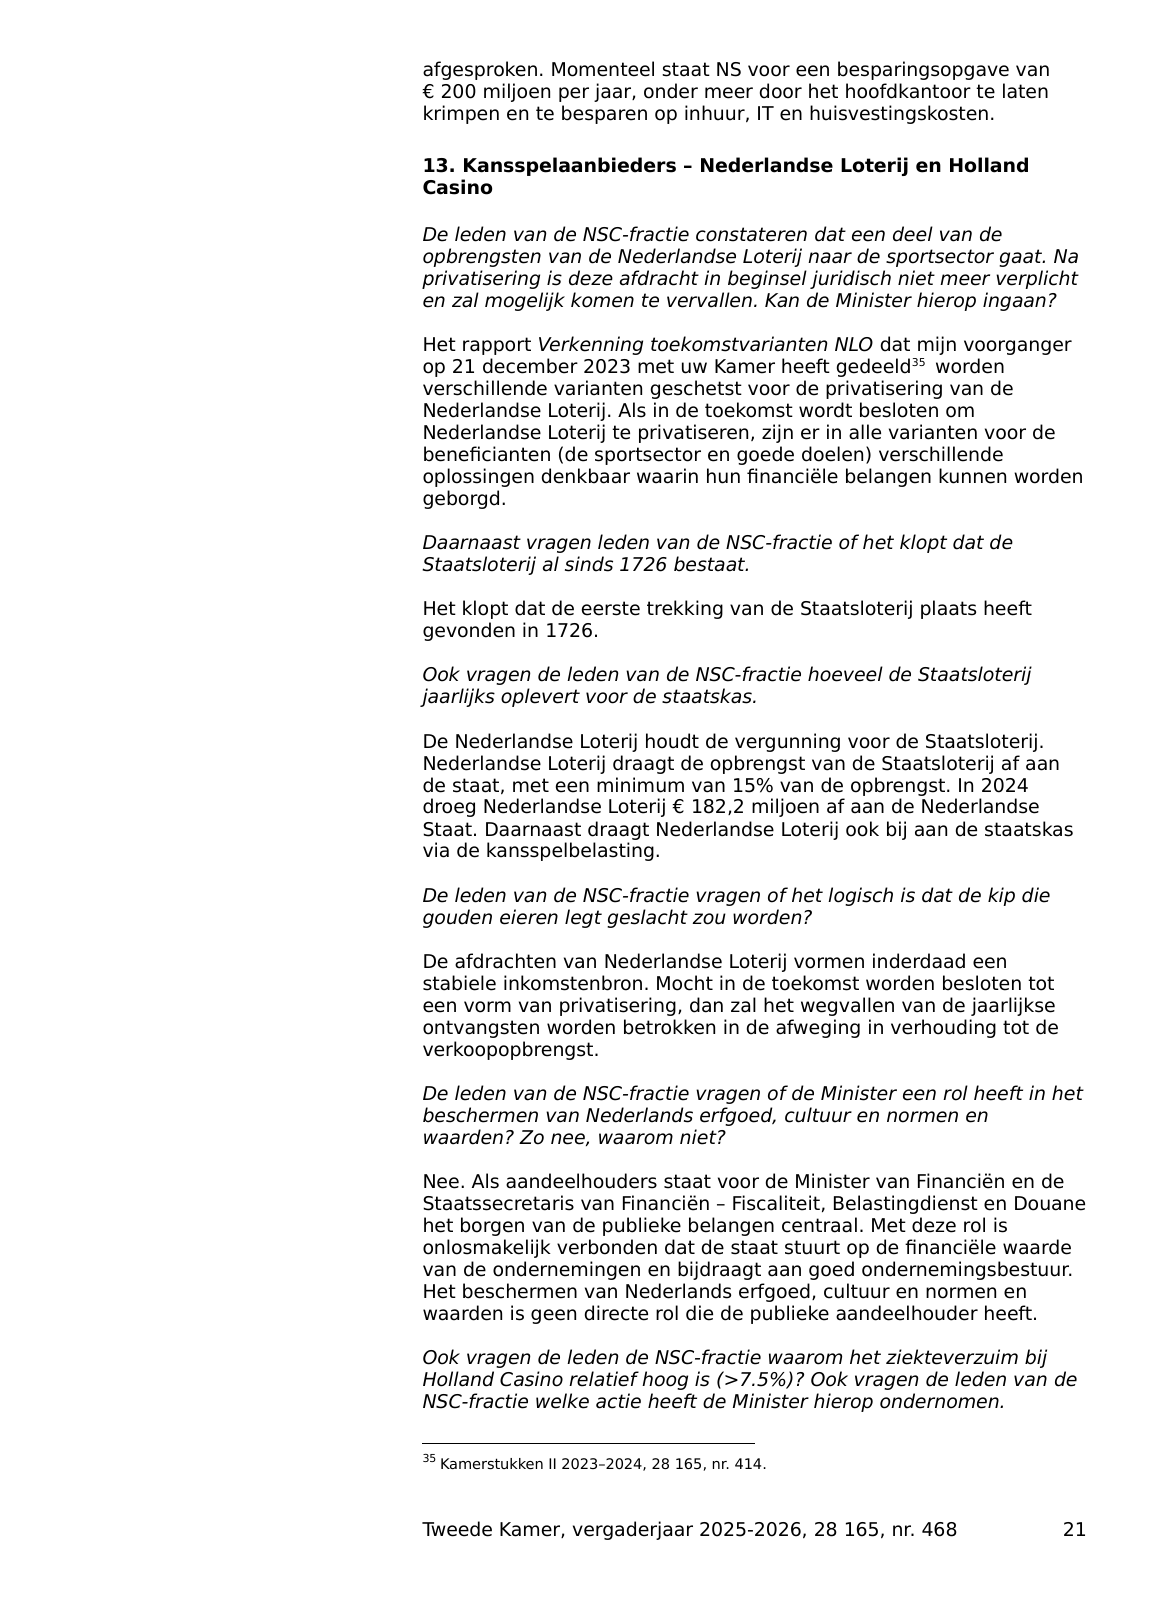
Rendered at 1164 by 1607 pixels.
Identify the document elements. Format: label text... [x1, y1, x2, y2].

subtitle 13. Kansspelaanbieders – Nederlandse Loterij en Holland Casino [422, 155, 1087, 199]
text Ook vragen de leden van de NSC-fractie hoeveel de Staatsloterij jaarlijks oplevert voor de staatskas. [422, 664, 1087, 708]
text De leden van de NSC-fractie vragen of het logisch is dat de kip die gouden eieren legt geslacht zou worden? [422, 884, 1087, 928]
text Nee. Als aandeelhouders staat voor de Minister van Financiën en de Staatssecretaris van Financiën – Fiscaliteit, Belastingdienst en Douane het borgen van de publieke belangen centraal. Met deze rol is onlosmakelijk verbonden dat de staat stuurt op de financiële waarde van de ondernemingen en bijdraagt aan goed ondernemingsbestuur. Het beschermen van Nederlands erfgoed, cultuur en normen en waarden is geen directe rol die de publieke aandeelhouder heeft. [422, 1171, 1087, 1325]
text Het klopt dat de eerste trekking van de Staatsloterij plaats heeft gevonden in 1726. [422, 598, 1087, 642]
text De leden van de NSC-fractie constateren dat een deel van de opbrengsten van de Nederlandse Loterij naar de sportsector gaat. Na privatisering is deze afdracht in beginsel juridisch niet meer verplicht en zal mogelijk komen te vervallen. Kan de Minister hierop ingaan? [422, 224, 1087, 312]
text Kamerstukken II 2023–2024, 28 165, nr. 414. [422, 1452, 1087, 1474]
text Het rapport Verkenning toekomstvarianten NLO dat mijn voorganger op 21 december 2023 met uw Kamer heeft gedeeld worden verschillende varianten geschetst voor de privatisering van de Nederlandse Loterij. Als in de toekomst wordt besloten om Nederlandse Loterij te privatiseren, zijn er in alle varianten voor de beneficianten (de sportsector en goede doelen) verschillende oplossingen denkbaar waarin hun financiële belangen kunnen worden geborgd. [422, 334, 1087, 510]
text afgesproken. Momenteel staat NS voor een besparingsopgave van € 200 miljoen per jaar, onder meer door het hoofdkantoor te laten krimpen en te besparen op inhuur, IT en huisvestingskosten. [422, 59, 1087, 125]
text De leden van de NSC-fractie vragen of de Minister een rol heeft in het beschermen van Nederlands erfgoed, cultuur en normen en waarden? Zo nee, waarom niet? [422, 1083, 1087, 1149]
text De afdrachten van Nederlandse Loterij vormen inderdaad een stabiele inkomstenbron. Mocht in de toekomst worden besloten tot een vorm van privatisering, dan zal het wegvallen van de jaarlijkse ontvangsten worden betrokken in de afweging in verhouding tot de verkoopopbrengst. [422, 951, 1087, 1061]
text De Nederlandse Loterij houdt de vergunning voor de Staatsloterij. Nederlandse Loterij draagt de opbrengst van de Staatsloterij af aan de staat, met een minimum van 15% van de opbrengst. In 2024 droeg Nederlandse Loterij € 182,2 miljoen af aan de Nederlandse Staat. Daarnaast draagt Nederlandse Loterij ook bij aan de staatskas via de kansspelbelasting. [422, 731, 1087, 862]
text Ook vragen de leden de NSC-fractie waarom het ziekteverzuim bij Holland Casino relatief hoog is (>7.5%)? Ook vragen de leden van de NSC-fractie welke actie heeft de Minister hierop ondernomen. [422, 1347, 1087, 1413]
text Daarnaast vragen leden van de NSC-fractie of het klopt dat de Staatsloterij al sinds 1726 bestaat. [422, 532, 1087, 576]
